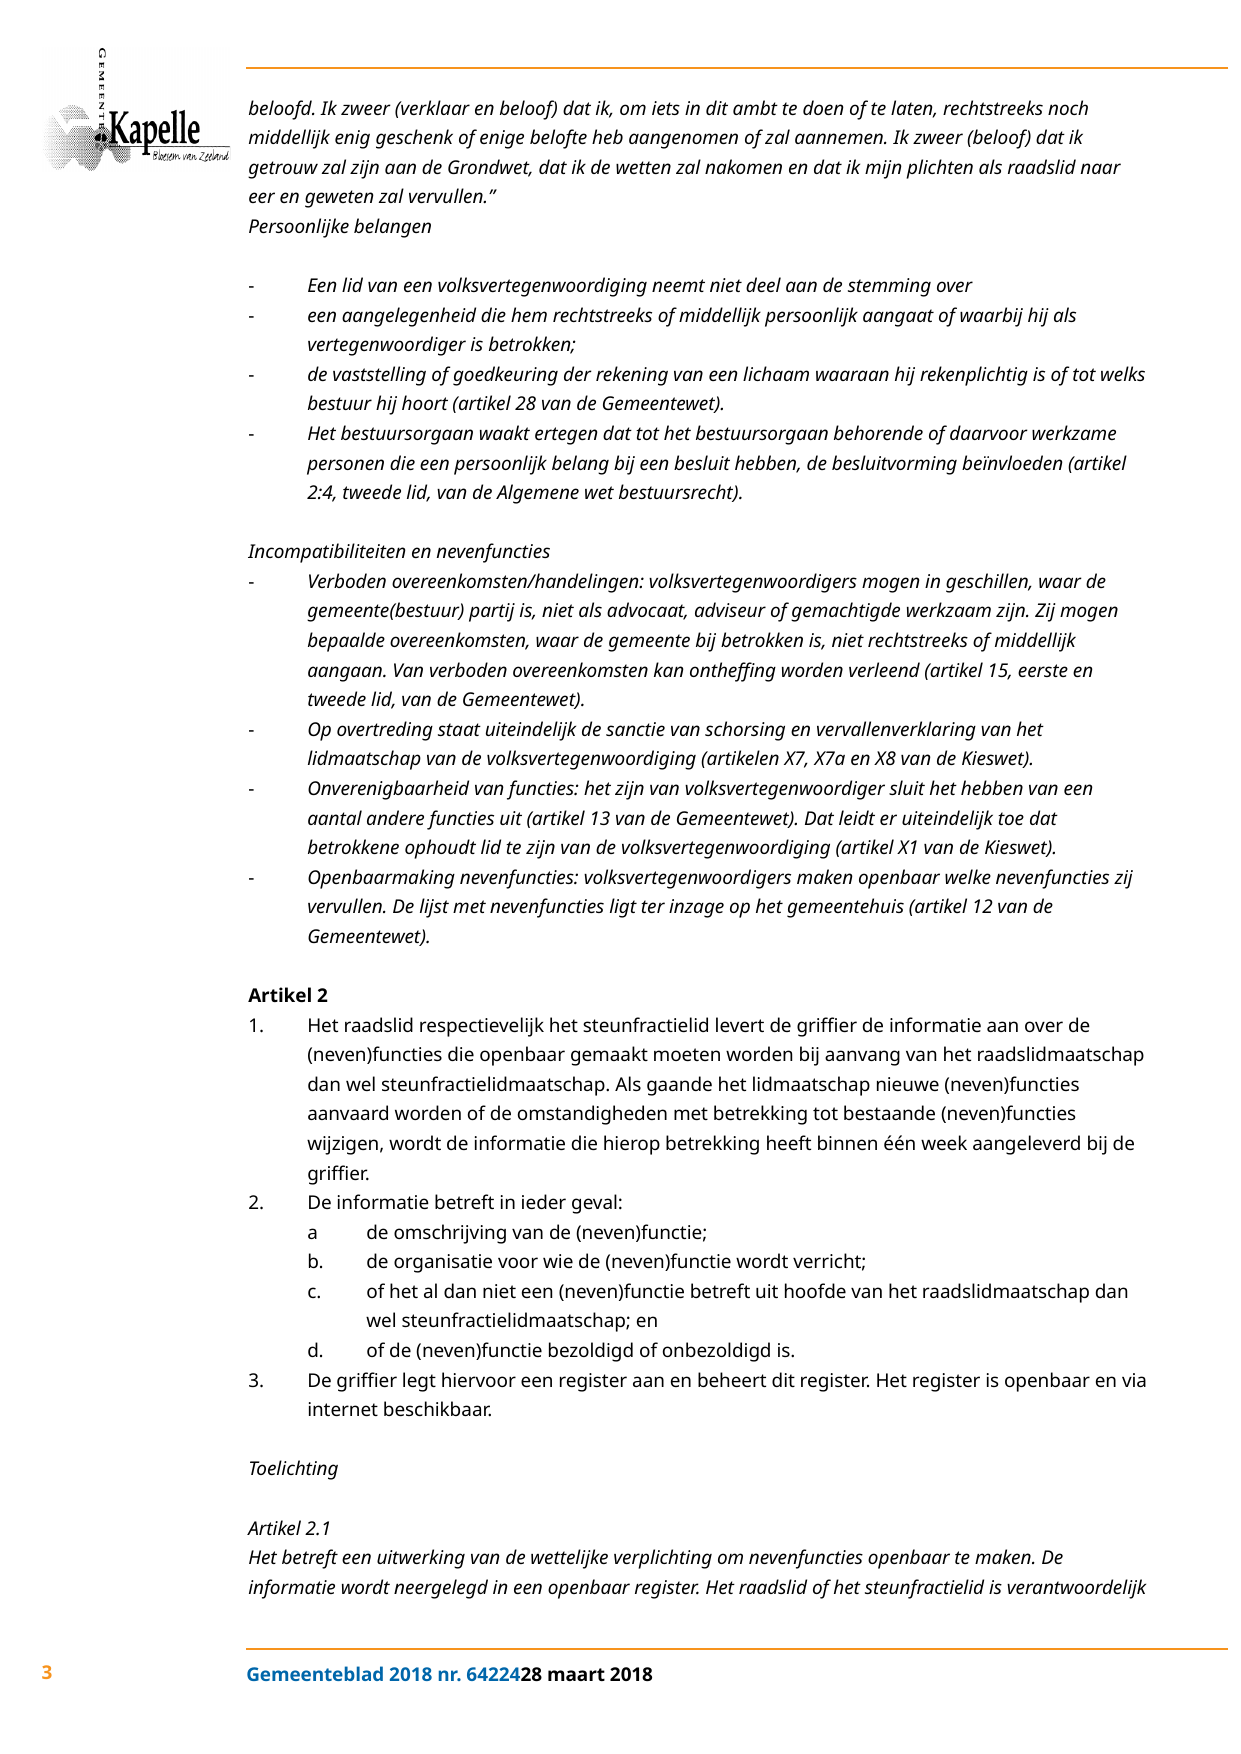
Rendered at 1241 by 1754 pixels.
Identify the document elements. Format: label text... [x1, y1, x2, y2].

text Artikel 2.1 [248, 1515, 1152, 1541]
list De griffier legt hiervoor een register aan en beheert dit register. Het register is openbaar en via internet beschikbaar. [248, 1367, 1152, 1422]
list Verboden overeenkomsten/handelingen: volksvertegenwoordigers mogen in geschillen, waar de gemeente(bestuur) partij is, niet als advocaat, adviseur of gemachtigde werkzaam zijn. Zij mogen bepaalde overeenkomsten, waar de gemeente bij betrokken is, niet rechtstreeks of middellijk aangaan. Van verboden overeenkomsten kan ontheffing worden verleend (artikel 15, eerste en tweede lid, van de Gemeentewet). [248, 568, 1152, 712]
list de vaststelling of goedkeuring der rekening van een lichaam waaraan hij rekenplichtig is of tot welks bestuur hij hoort (artikel 28 van de Gemeentewet). [248, 361, 1152, 416]
list Het bestuursorgaan waakt ertegen dat tot het bestuursorgaan behorende of daarvoor werkzame personen die een persoonlijk belang bij een besluit hebben, de besluitvorming beïnvloeden (artikel 2:4, tweede lid, van de Algemene wet bestuursrecht). [248, 420, 1152, 505]
list de organisatie voor wie de (neven)functie wordt verricht; [307, 1248, 1152, 1274]
picture [41, 47, 231, 172]
text Artikel 2 [248, 982, 1152, 1008]
list of het al dan niet een (neven)functie betreft uit hoofde van het raadslidmaatschap dan wel steunfractielidmaatschap; en [307, 1278, 1152, 1333]
list De informatie betreft in ieder geval: [248, 1189, 1152, 1215]
text Persoonlijke belangen [248, 213, 1152, 239]
list Onverenigbaarheid van functies: het zijn van volksvertegenwoordiger sluit het hebben van een aantal andere functies uit (artikel 13 van de Gemeentewet). Dat leidt er uiteindelijk toe dat betrokkene ophoudt lid te zijn van de volksvertegenwoordiging (artikel X1 van de Kieswet). [248, 775, 1152, 860]
text Het betreft een uitwerking van de wettelijke verplichting om nevenfuncties openbaar te maken. De informatie wordt neergelegd in een openbaar register. Het raadslid of het steunfractielid is verantwoordelijk [248, 1544, 1152, 1600]
text Toelichting [248, 1456, 1152, 1481]
list of de (neven)functie bezoldigd of onbezoldigd is. [307, 1337, 1152, 1363]
list een aangelegenheid die hem rechtstreeks of middellijk persoonlijk aangaat of waarbij hij als vertegenwoordiger is betrokken; [248, 302, 1152, 357]
text beloofd. Ik zweer (verklaar en beloof) dat ik, om iets in dit ambt te doen of te laten, rechtstreeks noch middellijk enig geschenk of enige belofte heb aangenomen of zal aannemen. Ik zweer (beloof) dat ik getrouw zal zijn aan de Grondwet, dat ik de wetten zal nakomen en dat ik mijn plichten als raadslid naar eer en geweten zal vervullen.” [248, 95, 1152, 209]
list Op overtreding staat uiteindelijk de sanctie van schorsing en vervallenverklaring van het lidmaatschap van de volksvertegenwoordiging (artikelen X7, X7a en X8 van de Kieswet). [248, 716, 1152, 771]
text Incompatibiliteiten en nevenfuncties [248, 538, 1152, 564]
list Het raadslid respectievelijk het steunfractielid levert de griffier de informatie aan over de (neven)functies die openbaar gemaakt moeten worden bij aanvang van het raadslidmaatschap dan wel steunfractielidmaatschap. Als gaande het lidmaatschap nieuwe (neven)functies aanvaard worden of de omstandigheden met betrekking tot bestaande (neven)functies wijzigen, wordt de informatie die hierop betrekking heeft binnen één week aangeleverd bij de griffier. [248, 1012, 1152, 1186]
list Openbaarmaking nevenfuncties: volksvertegenwoordigers maken openbaar welke nevenfuncties zij vervullen. De lijst met nevenfuncties ligt ter inzage op het gemeentehuis (artikel 12 van de Gemeentewet). [248, 864, 1152, 949]
list Een lid van een volksvertegenwoordiging neemt niet deel aan de stemming over [248, 272, 1152, 298]
list de omschrijving van de (neven)functie; [307, 1219, 1152, 1245]
